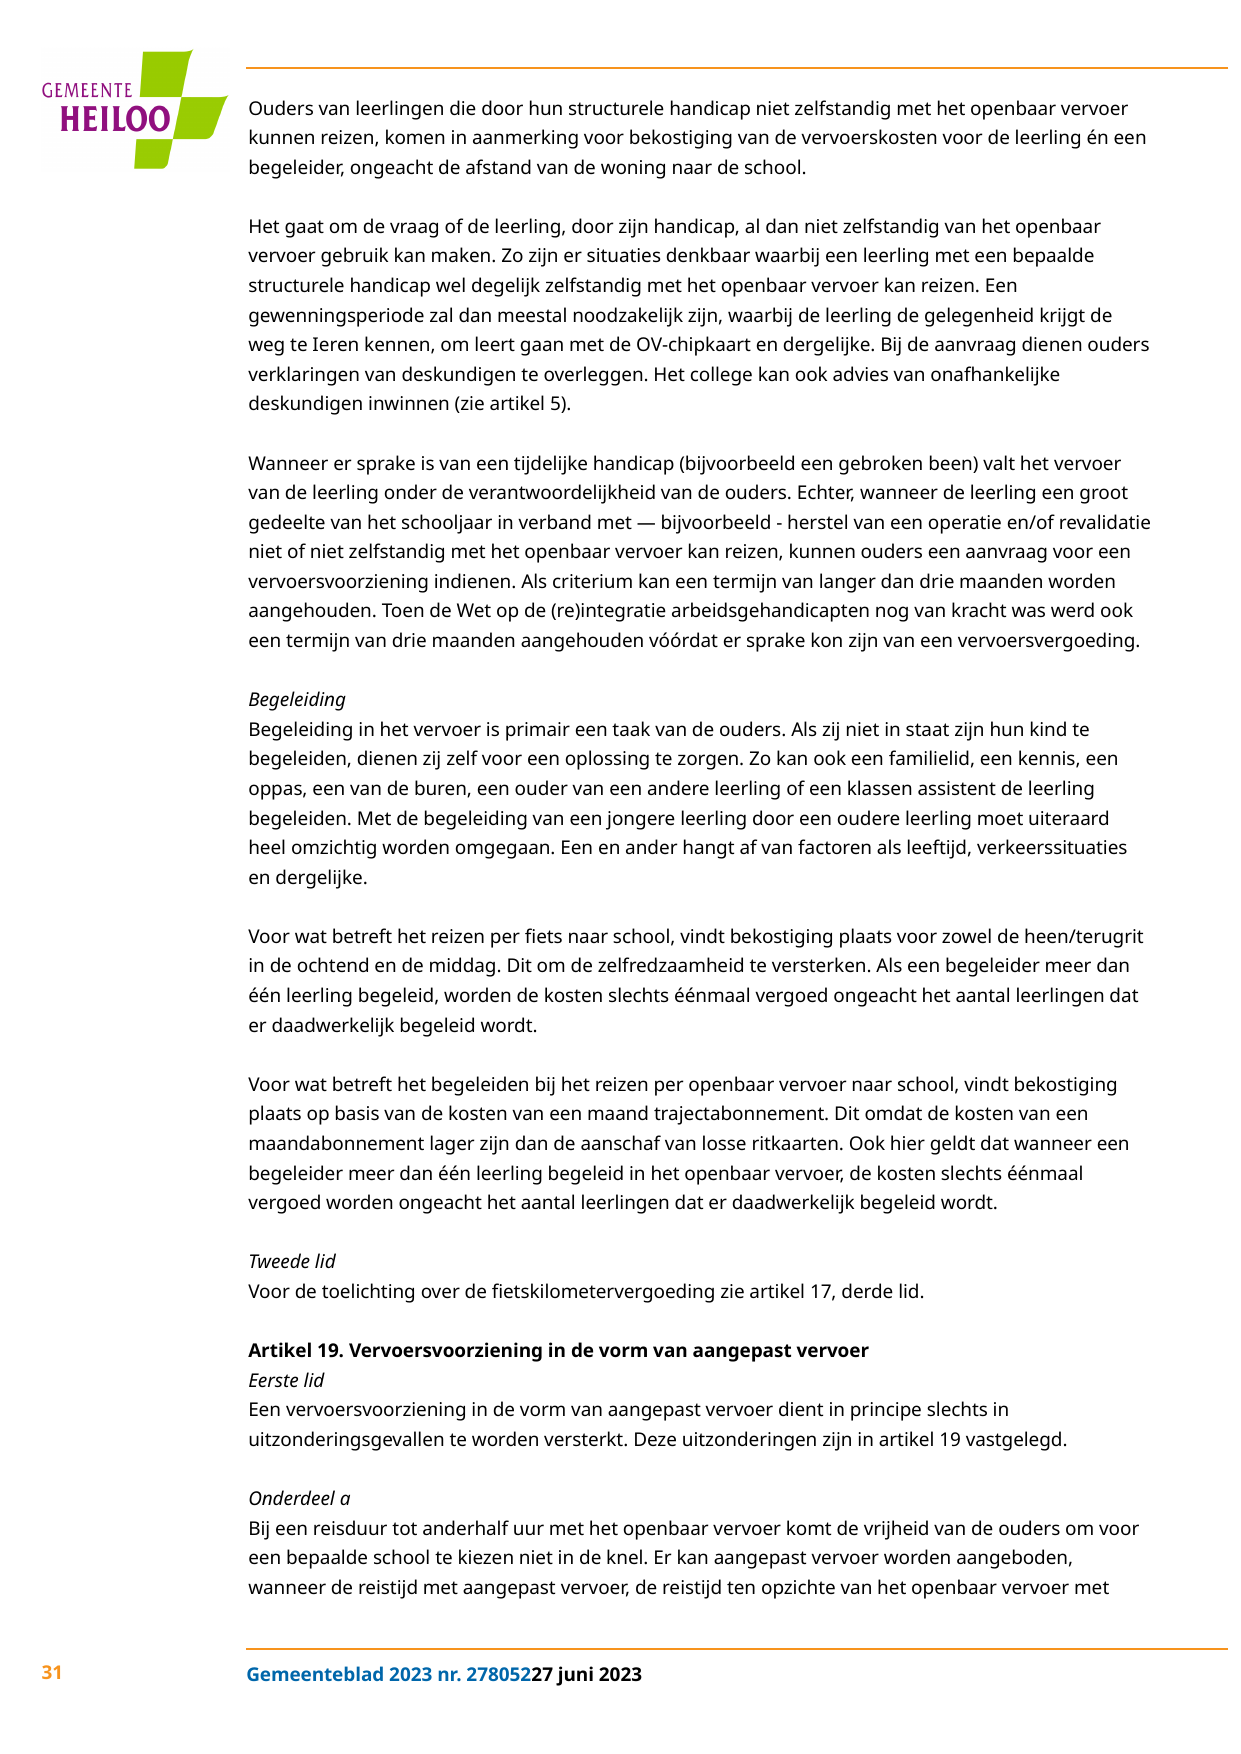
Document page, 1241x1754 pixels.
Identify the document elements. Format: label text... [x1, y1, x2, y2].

text Ouders van leerlingen die door hun structurele handicap niet zelfstandig met het openbaar vervoer kunnen reizen, komen in aanmerking voor bekostiging van de vervoerskosten voor de leerling én een begeleider, ongeacht de afstand van de woning naar de school. [248, 95, 1152, 180]
text Bij een reisduur tot anderhalf uur met het openbaar vervoer komt de vrijheid van de ouders om voor een bepaalde school te kiezen niet in de knel. Er kan aangepast vervoer worden aangeboden, wanneer de reistijd met aangepast vervoer, de reistijd ten opzichte van het openbaar vervoer met [248, 1515, 1152, 1600]
text Voor wat betreft het begeleiden bij het reizen per openbaar vervoer naar school, vindt bekostiging plaats op basis van de kosten van een maand trajectabonnement. Dit omdat de kosten van een maandabonnement lager zijn dan de aanschaf van losse ritkaarten. Ook hier geldt dat wanneer een begeleider meer dan één leerling begeleid in het openbaar vervoer, de kosten slechts éénmaal vergoed worden ongeacht het aantal leerlingen dat er daadwerkelijk begeleid wordt. [248, 1071, 1152, 1215]
text Een vervoersvoorziening in de vorm van aangepast vervoer dient in principe slechts in uitzonderingsgevallen te worden versterkt. Deze uitzonderingen zijn in artikel 19 vastgelegd. [248, 1396, 1152, 1452]
picture [41, 47, 231, 172]
text Het gaat om de vraag of de leerling, door zijn handicap, al dan niet zelfstandig van het openbaar vervoer gebruik kan maken. Zo zijn er situaties denkbaar waarbij een leerling met een bepaalde structurele handicap wel degelijk zelfstandig met het openbaar vervoer kan reizen. Een gewenningsperiode zal dan meestal noodzakelijk zijn, waarbij de leerling de gelegenheid krijgt de weg te Ieren kennen, om leert gaan met de OV-chipkaart en dergelijke. Bij de aanvraag dienen ouders verklaringen van deskundigen te overleggen. Het college kan ook advies van onafhankelijke deskundigen inwinnen (zie artikel 5). [248, 213, 1152, 416]
text Eerste lid [248, 1367, 1152, 1393]
text Artikel 19. Vervoersvoorziening in de vorm van aangepast vervoer [248, 1337, 1152, 1363]
text Voor de toelichting over de fietskilometervergoeding zie artikel 17, derde lid. [248, 1278, 1152, 1304]
text Tweede lid [248, 1248, 1152, 1274]
text Begeleiding [248, 686, 1152, 712]
text Begeleiding in het vervoer is primair een taak van de ouders. Als zij niet in staat zijn hun kind te begeleiden, dienen zij zelf voor een oplossing te zorgen. Zo kan ook een familielid, een kennis, een oppas, een van de buren, een ouder van een andere leerling of een klassen assistent de leerling begeleiden. Met de begeleiding van een jongere leerling door een oudere leerling moet uiteraard heel omzichtig worden omgegaan. Een en ander hangt af van factoren als leeftijd, verkeerssituaties en dergelijke. [248, 716, 1152, 890]
text Voor wat betreft het reizen per fiets naar school, vindt bekostiging plaats voor zowel de heen/terugrit in de ochtend en de middag. Dit om de zelfredzaamheid te versterken. Als een begeleider meer dan één leerling begeleid, worden de kosten slechts éénmaal vergoed ongeacht het aantal leerlingen dat er daadwerkelijk begeleid wordt. [248, 923, 1152, 1038]
text Wanneer er sprake is van een tijdelijke handicap (bijvoorbeeld een gebroken been) valt het vervoer van de leerling onder de verantwoordelijkheid van de ouders. Echter, wanneer de leerling een groot gedeelte van het schooljaar in verband met — bijvoorbeeld - herstel van een operatie en/of revalidatie niet of niet zelfstandig met het openbaar vervoer kan reizen, kunnen ouders een aanvraag voor een vervoersvoorziening indienen. Als criterium kan een termijn van langer dan drie maanden worden aangehouden. Toen de Wet op de (re)integratie arbeidsgehandicapten nog van kracht was werd ook een termijn van drie maanden aangehouden vóórdat er sprake kon zijn van een vervoersvergoeding. [248, 450, 1152, 653]
text Onderdeel a [248, 1485, 1152, 1511]
